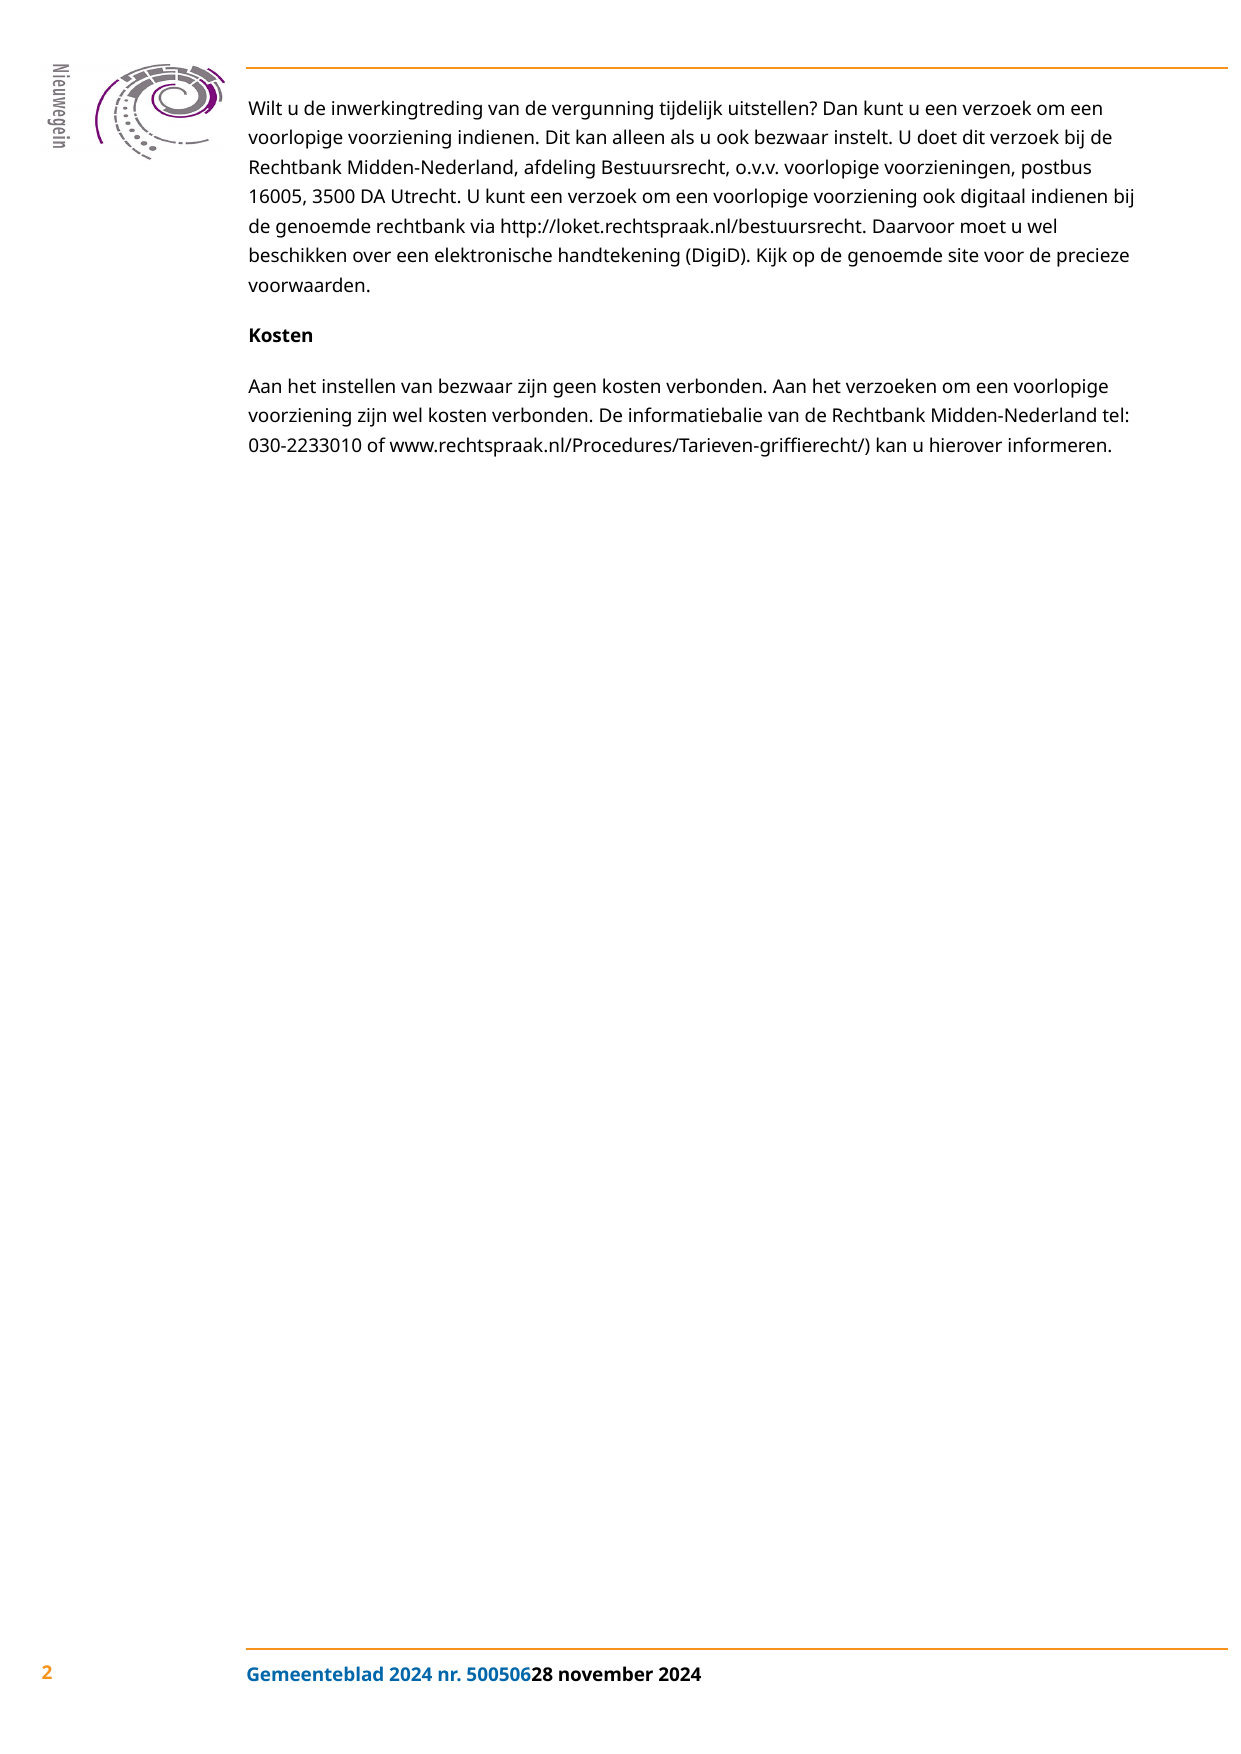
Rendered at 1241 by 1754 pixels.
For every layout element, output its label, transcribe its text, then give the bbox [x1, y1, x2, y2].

text Kosten [248, 323, 1152, 348]
picture [41, 47, 231, 172]
text Aan het instellen van bezwaar zijn geen kosten verbonden. Aan het verzoeken om een voorlopige voorziening zijn wel kosten verbonden. De informatiebalie van de Rechtbank Midden-Nederland tel: 030-2233010 of www.rechtspraak.nl/Procedures/Tarieven-griffierecht/) kan u hierover informeren. [248, 373, 1152, 458]
text Wilt u de inwerkingtreding van de vergunning tijdelijk uitstellen? Dan kunt u een verzoek om een voorlopige voorziening indienen. Dit kan alleen als u ook bezwaar instelt. U doet dit verzoek bij de Rechtbank Midden-Nederland, afdeling Bestuursrecht, o.v.v. voorlopige voorzieningen, postbus 16005, 3500 DA Utrecht. U kunt een verzoek om een voorlopige voorziening ook digitaal indienen bij de genoemde rechtbank via http://loket.rechtspraak.nl/bestuursrecht. Daarvoor moet u wel beschikken over een elektronische handtekening (DigiD). Kijk op de genoemde site voor de precieze voorwaarden. [248, 95, 1152, 298]
